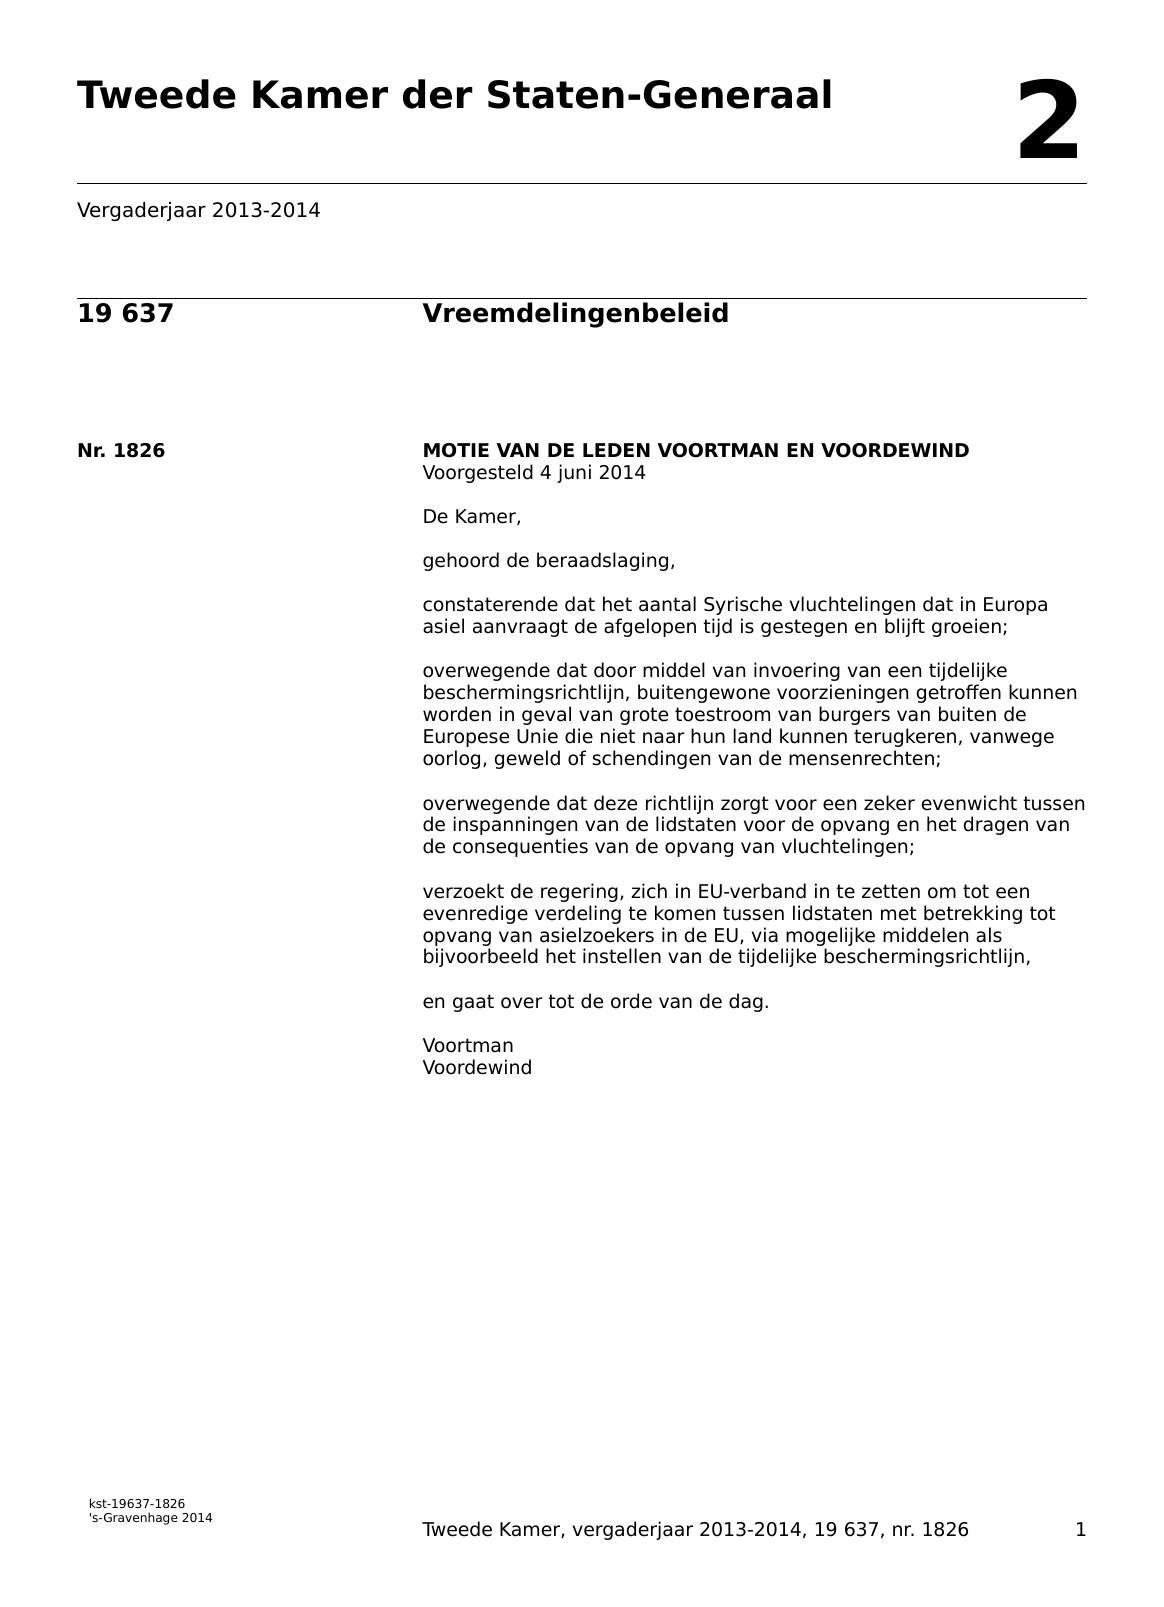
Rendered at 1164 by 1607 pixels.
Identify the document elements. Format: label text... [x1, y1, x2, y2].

table_header 2 [886, 59, 1087, 183]
subtitle Nr. 1826 MOTIE VAN DE LEDEN VOORTMAN EN VOORDEWIND [77, 440, 1087, 462]
text overwegende dat deze richtlijn zorgt voor een zeker evenwicht tussen de inspanningen van de lidstaten voor de opvang en het dragen van de consequenties van de opvang van vluchtelingen; [422, 792, 1087, 858]
text Voordewind [422, 1057, 1087, 1079]
table_header Tweede Kamer der Staten-Generaal [77, 59, 886, 183]
text Voortman [422, 1035, 1087, 1057]
text constaterende dat het aantal Syrische vluchtelingen dat in Europa asiel aanvraagt de afgelopen tijd is gestegen en blijft groeien; [422, 594, 1087, 638]
text verzoekt de regering, zich in EU-verband in te zetten om tot een evenredige verdeling te komen tussen lidstaten met betrekking tot opvang van asielzoekers in de EU, via mogelijke middelen als bijvoorbeeld het instellen van de tijdelijke beschermingsrichtlijn, [422, 881, 1087, 968]
text en gaat over tot de orde van de dag. [422, 991, 1087, 1013]
text gehoord de beraadslaging, [422, 550, 1087, 572]
table_cell Vergaderjaar 2013-2014 [77, 184, 1087, 298]
text De Kamer, [422, 506, 1087, 528]
text kst-19637-1826 [88, 1497, 323, 1511]
text Voorgesteld 4 juni 2014 [422, 462, 1087, 484]
text overwegende dat door middel van invoering van een tijdelijke beschermingsrichtlijn, buitengewone voorzieningen getroffen kunnen worden in geval van grote toestroom van burgers van buiten de Europese Unie die niet naar hun land kunnen terugkeren, vanwege oorlog, geweld of schendingen van de mensenrechten; [422, 660, 1087, 770]
subtitle 19 637 Vreemdelingenbeleid [77, 299, 1087, 329]
text 's-Gravenhage 2014 [88, 1511, 323, 1525]
